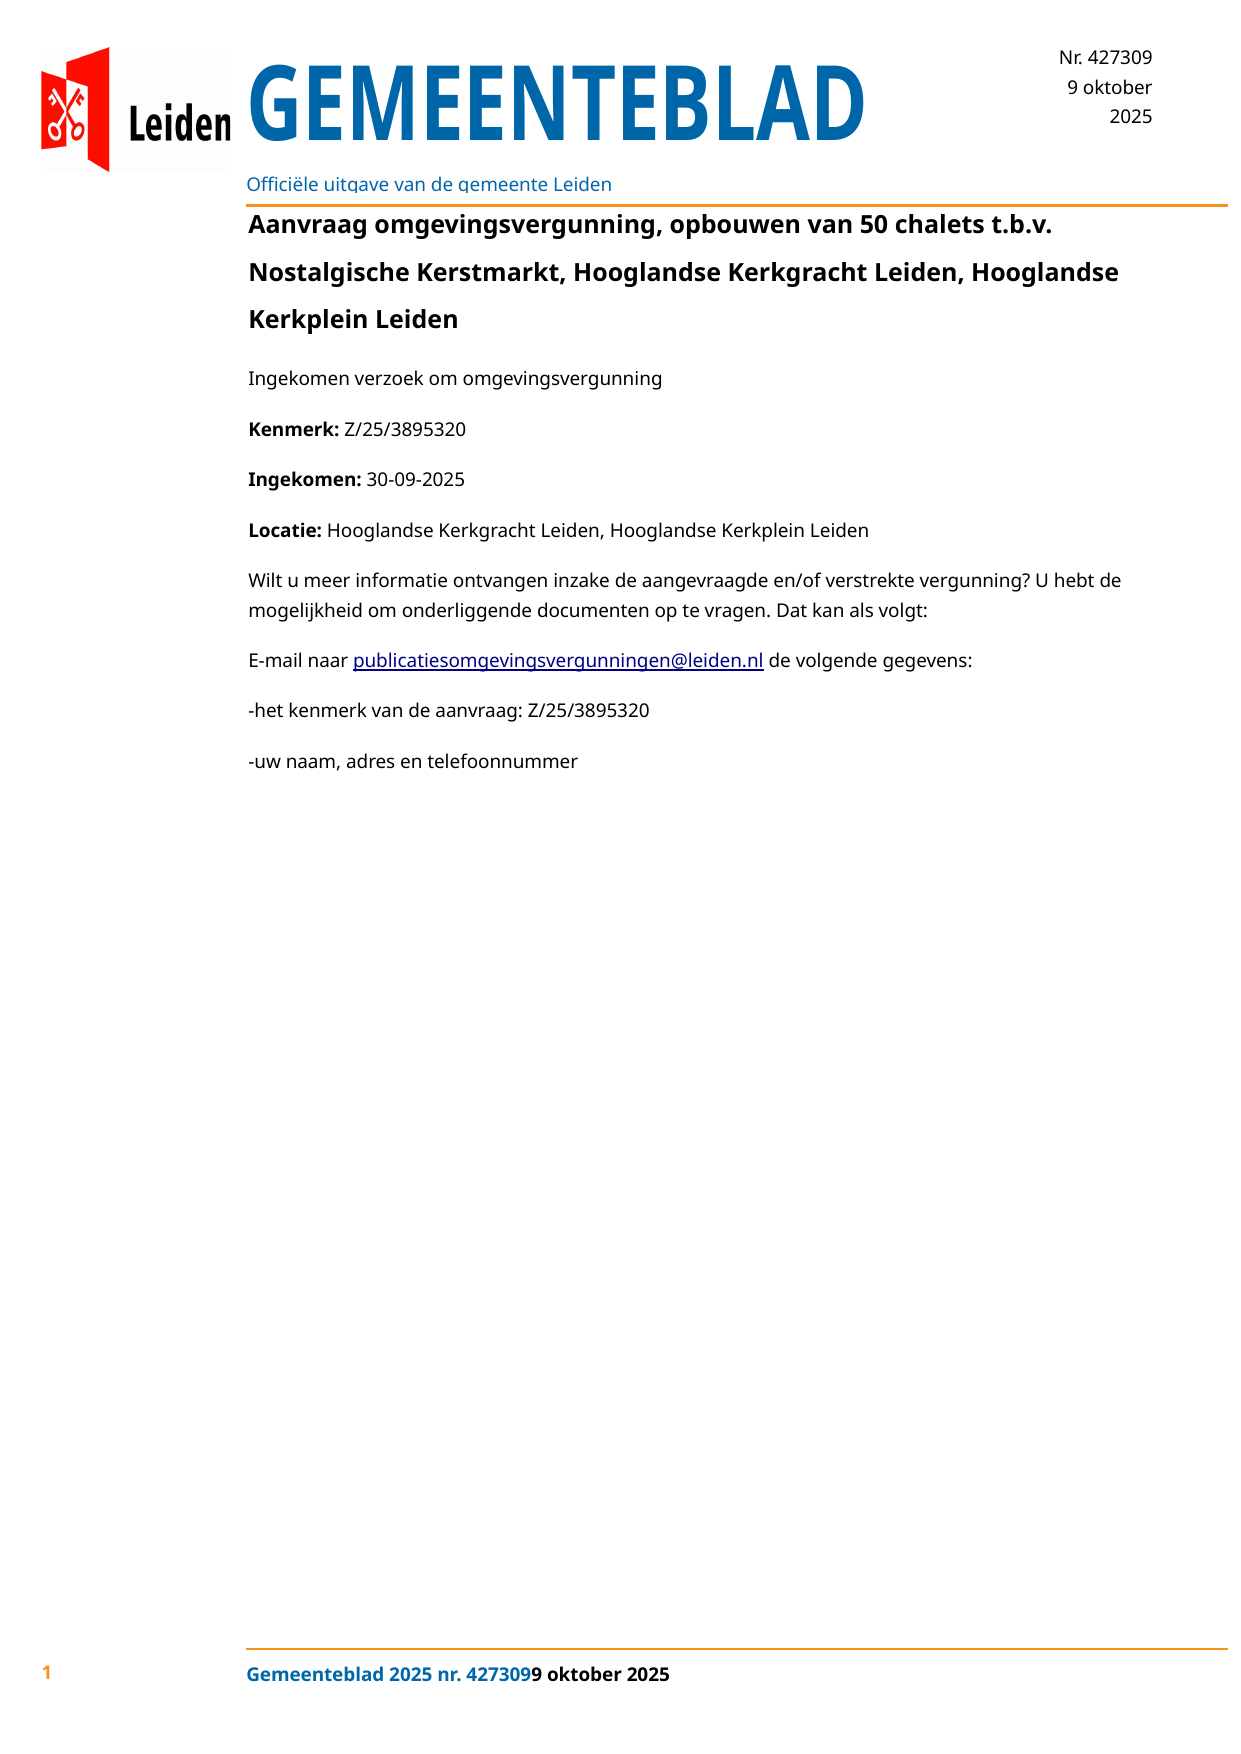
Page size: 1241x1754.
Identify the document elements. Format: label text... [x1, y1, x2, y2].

text Wilt u meer informatie ontvangen inzake de aangevraagde en/of verstrekte vergunning? U hebt de mogelijkheid om onderliggende documenten op te vragen. Dat kan als volgt: [248, 567, 1152, 622]
picture [41, 47, 231, 172]
text Ingekomen verzoek om omgevingsvergunning [248, 366, 1152, 391]
text Kenmerk: Z/25/3895320 [248, 416, 1152, 442]
text E-mail naar publicatiesomgevingsvergunningen@leiden.nl de volgende gegevens: [248, 647, 1152, 673]
text Aanvraag omgevingsvergunning, opbouwen van 50 chalets t.b.v. Nostalgische Kerstmarkt, Hooglandse Kerkgracht Leiden, Hooglandse Kerkplein Leiden [248, 207, 1152, 336]
text Ingekomen: 30-09-2025 [248, 466, 1152, 492]
text Locatie: Hooglandse Kerkgracht Leiden, Hooglandse Kerkplein Leiden [248, 517, 1152, 542]
text -het kenmerk van de aanvraag: Z/25/3895320 [248, 698, 1152, 723]
text -uw naam, adres en telefoonnummer [248, 748, 1152, 774]
